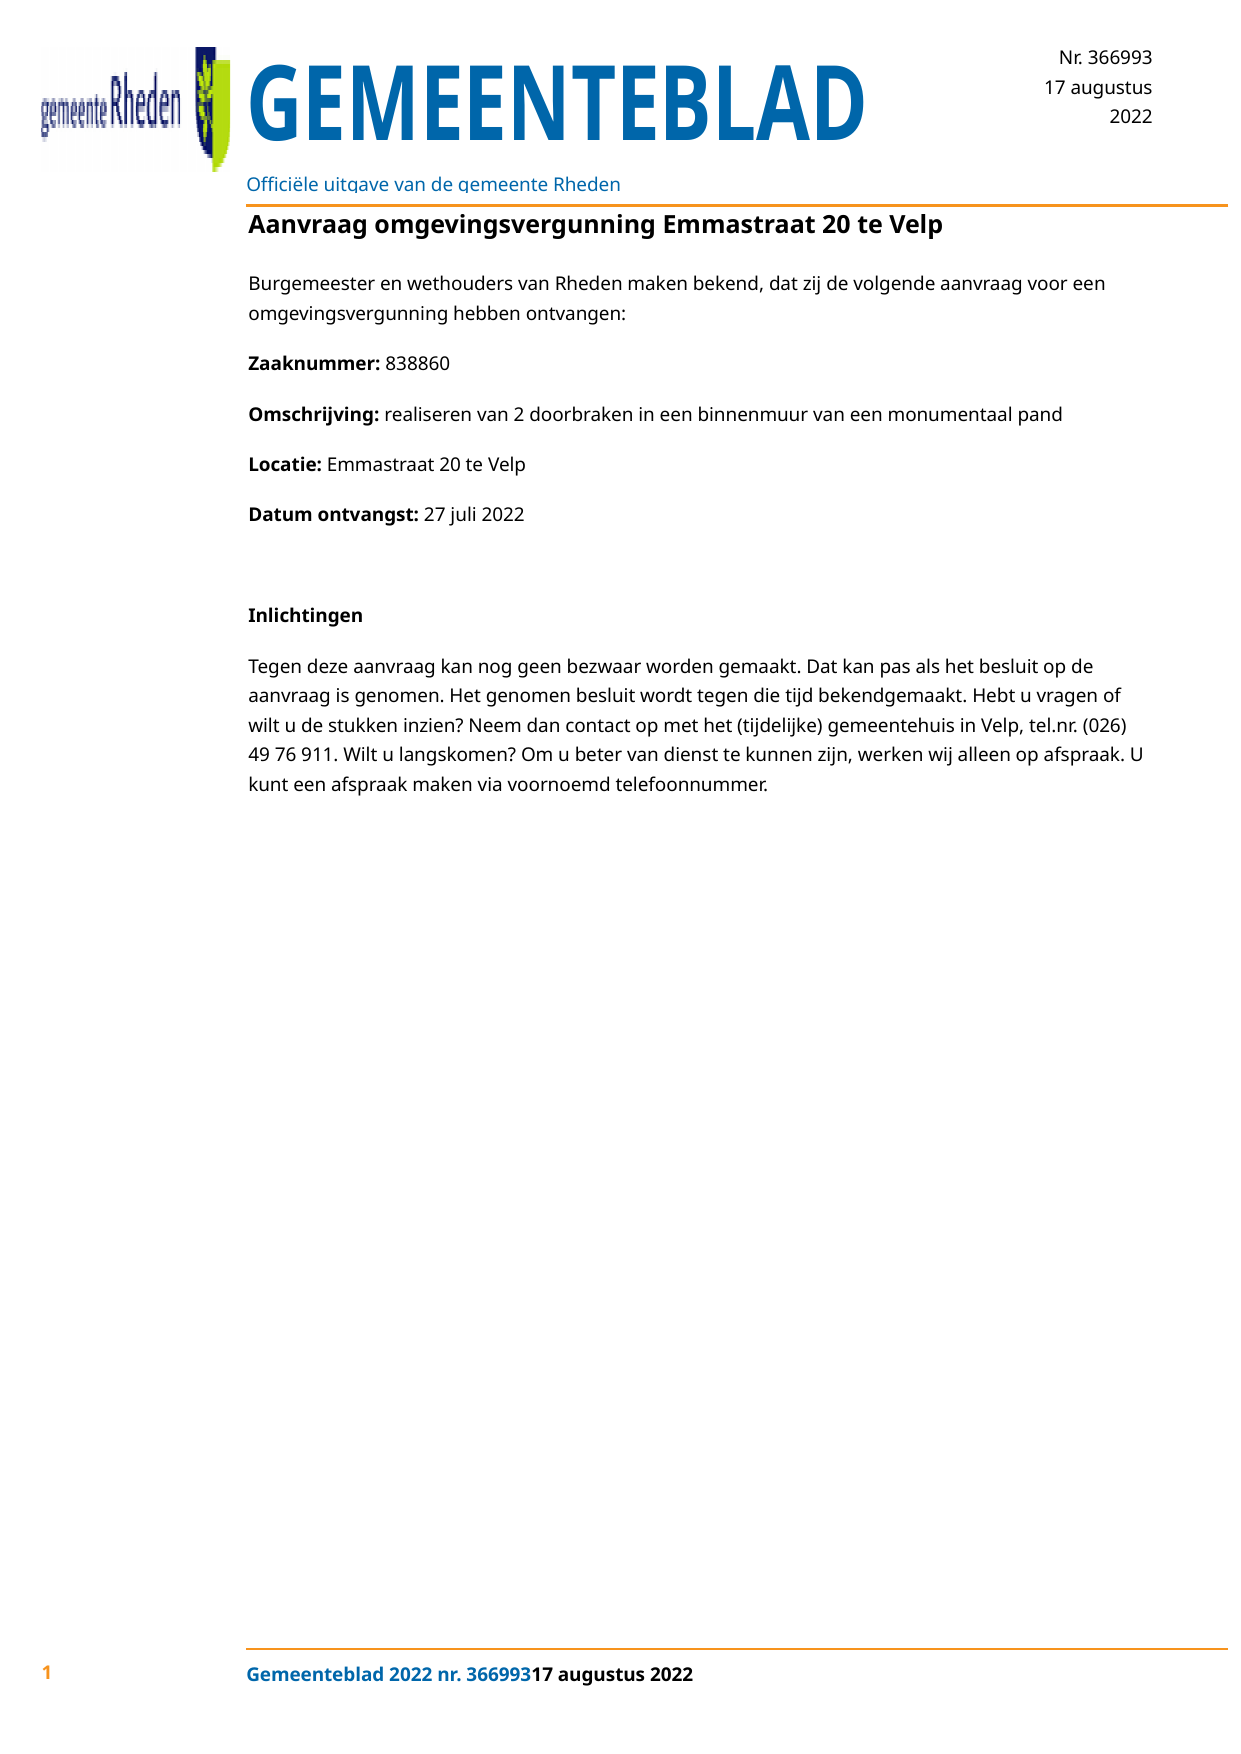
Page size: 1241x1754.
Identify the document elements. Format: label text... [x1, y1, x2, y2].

text Locatie: Emmastraat 20 te Velp [248, 451, 1152, 477]
text Burgemeester en wethouders van Rheden maken bekend, dat zij de volgende aanvraag voor een omgevingsvergunning hebben ontvangen: [248, 270, 1152, 326]
text Inlichtingen [248, 602, 1152, 628]
text Omschrijving: realiseren van 2 doorbraken in een binnenmuur van een monumentaal pand [248, 401, 1152, 426]
text Aanvraag omgevingsvergunning Emmastraat 20 te Velp [248, 207, 1152, 241]
picture [41, 47, 231, 172]
text Zaaknummer: 838860 [248, 350, 1152, 376]
text Tegen deze aanvraag kan nog geen bezwaar worden gemaakt. Dat kan pas als het besluit op de aanvraag is genomen. Het genomen besluit wordt tegen die tijd bekendgemaakt. Hebt u vragen of wilt u de stukken inzien? Neem dan contact op met het (tijdelijke) gemeentehuis in Velp, tel.nr. (026) 49 76 911. Wilt u langskomen? Om u beter van dienst te kunnen zijn, werken wij alleen op afspraak. U kunt een afspraak maken via voornoemd telefoonnummer. [248, 653, 1152, 797]
text Datum ontvangst: 27 juli 2022 [248, 502, 1152, 527]
